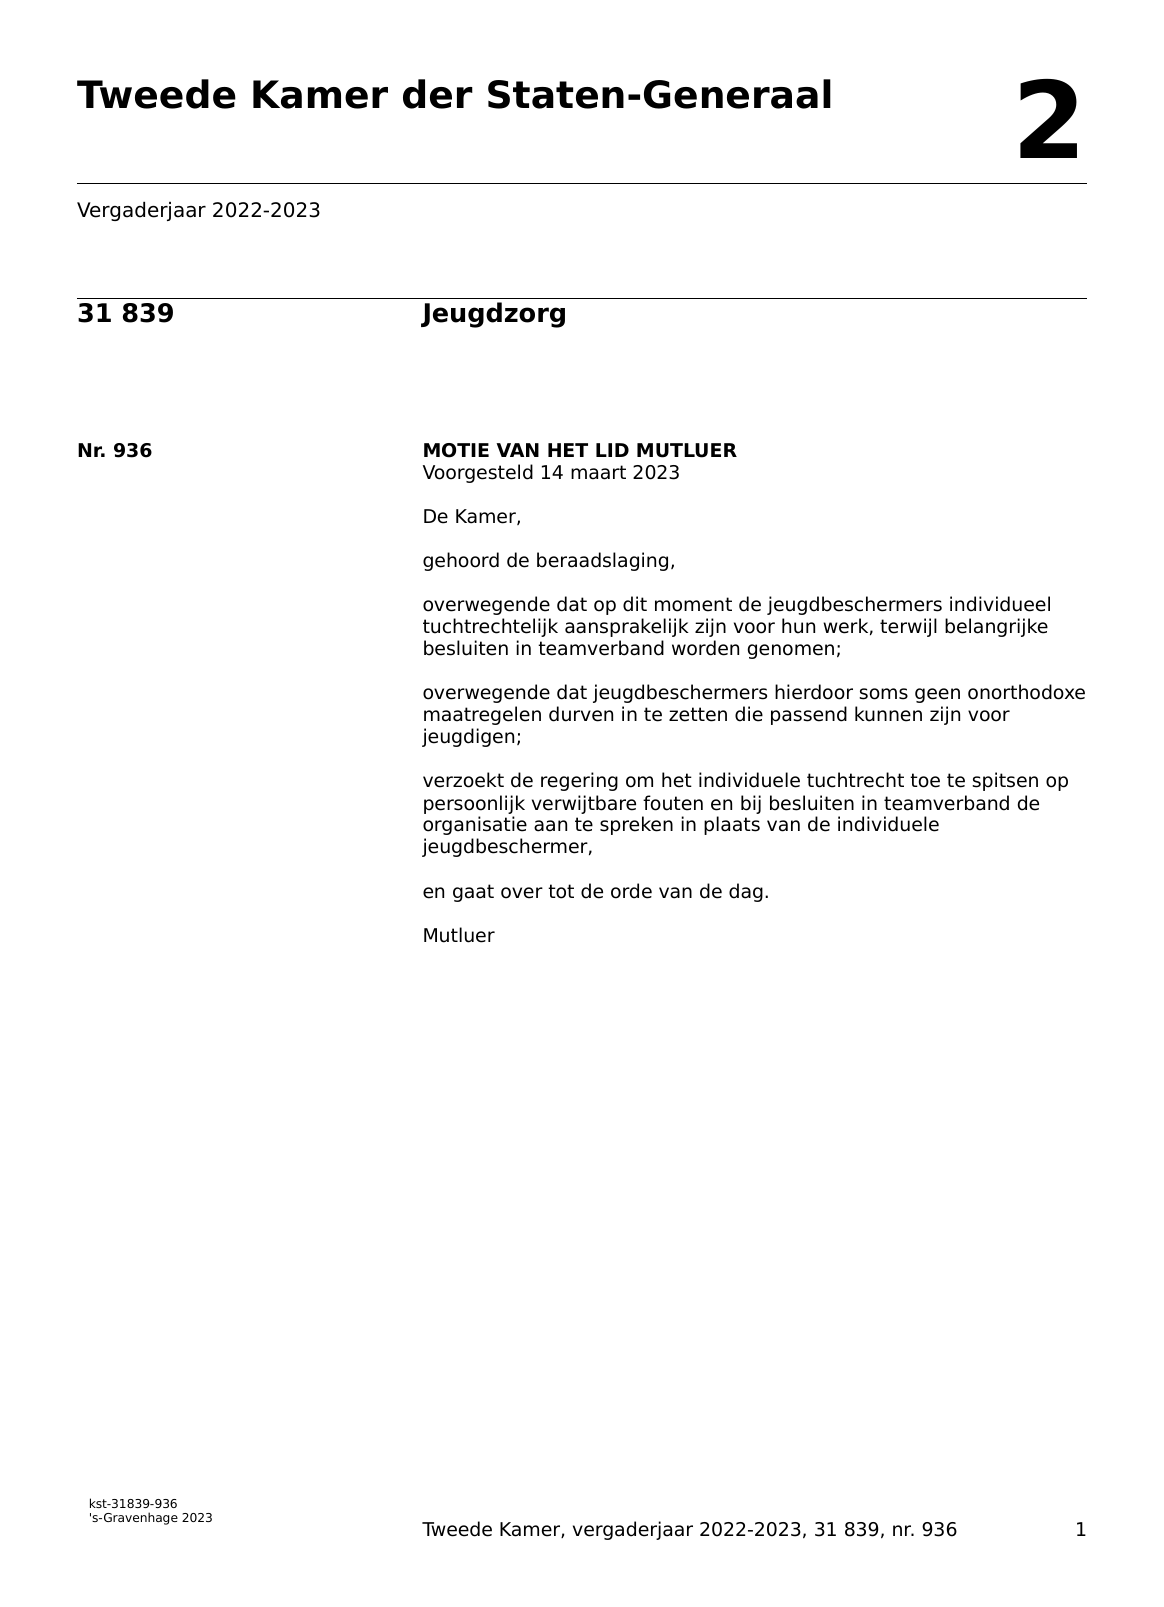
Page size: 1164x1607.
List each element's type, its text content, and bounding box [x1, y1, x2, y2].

table_header Tweede Kamer der Staten-Generaal [77, 59, 886, 183]
subtitle 31 839 Jeugdzorg [77, 299, 1087, 329]
text Mutluer [422, 925, 1087, 947]
table_header 2 [886, 59, 1087, 183]
table_cell Vergaderjaar 2022-2023 [77, 184, 1087, 298]
text overwegende dat jeugdbeschermers hierdoor soms geen onorthodoxe maatregelen durven in te zetten die passend kunnen zijn voor jeugdigen; [422, 682, 1087, 748]
text en gaat over tot de orde van de dag. [422, 881, 1087, 902]
text gehoord de beraadslaging, [422, 550, 1087, 572]
subtitle Nr. 936 MOTIE VAN HET LID MUTLUER [77, 440, 1087, 462]
text 's-Gravenhage 2023 [88, 1511, 323, 1525]
text verzoekt de regering om het individuele tuchtrecht toe te spitsen op persoonlijk verwijtbare fouten en bij besluiten in teamverband de organisatie aan te spreken in plaats van de individuele jeugdbeschermer, [422, 770, 1087, 858]
text kst-31839-936 [88, 1497, 323, 1511]
text Voorgesteld 14 maart 2023 [422, 462, 1087, 484]
text overwegende dat op dit moment de jeugdbeschermers individueel tuchtrechtelijk aansprakelijk zijn voor hun werk, terwijl belangrijke besluiten in teamverband worden genomen; [422, 594, 1087, 660]
text De Kamer, [422, 506, 1087, 528]
